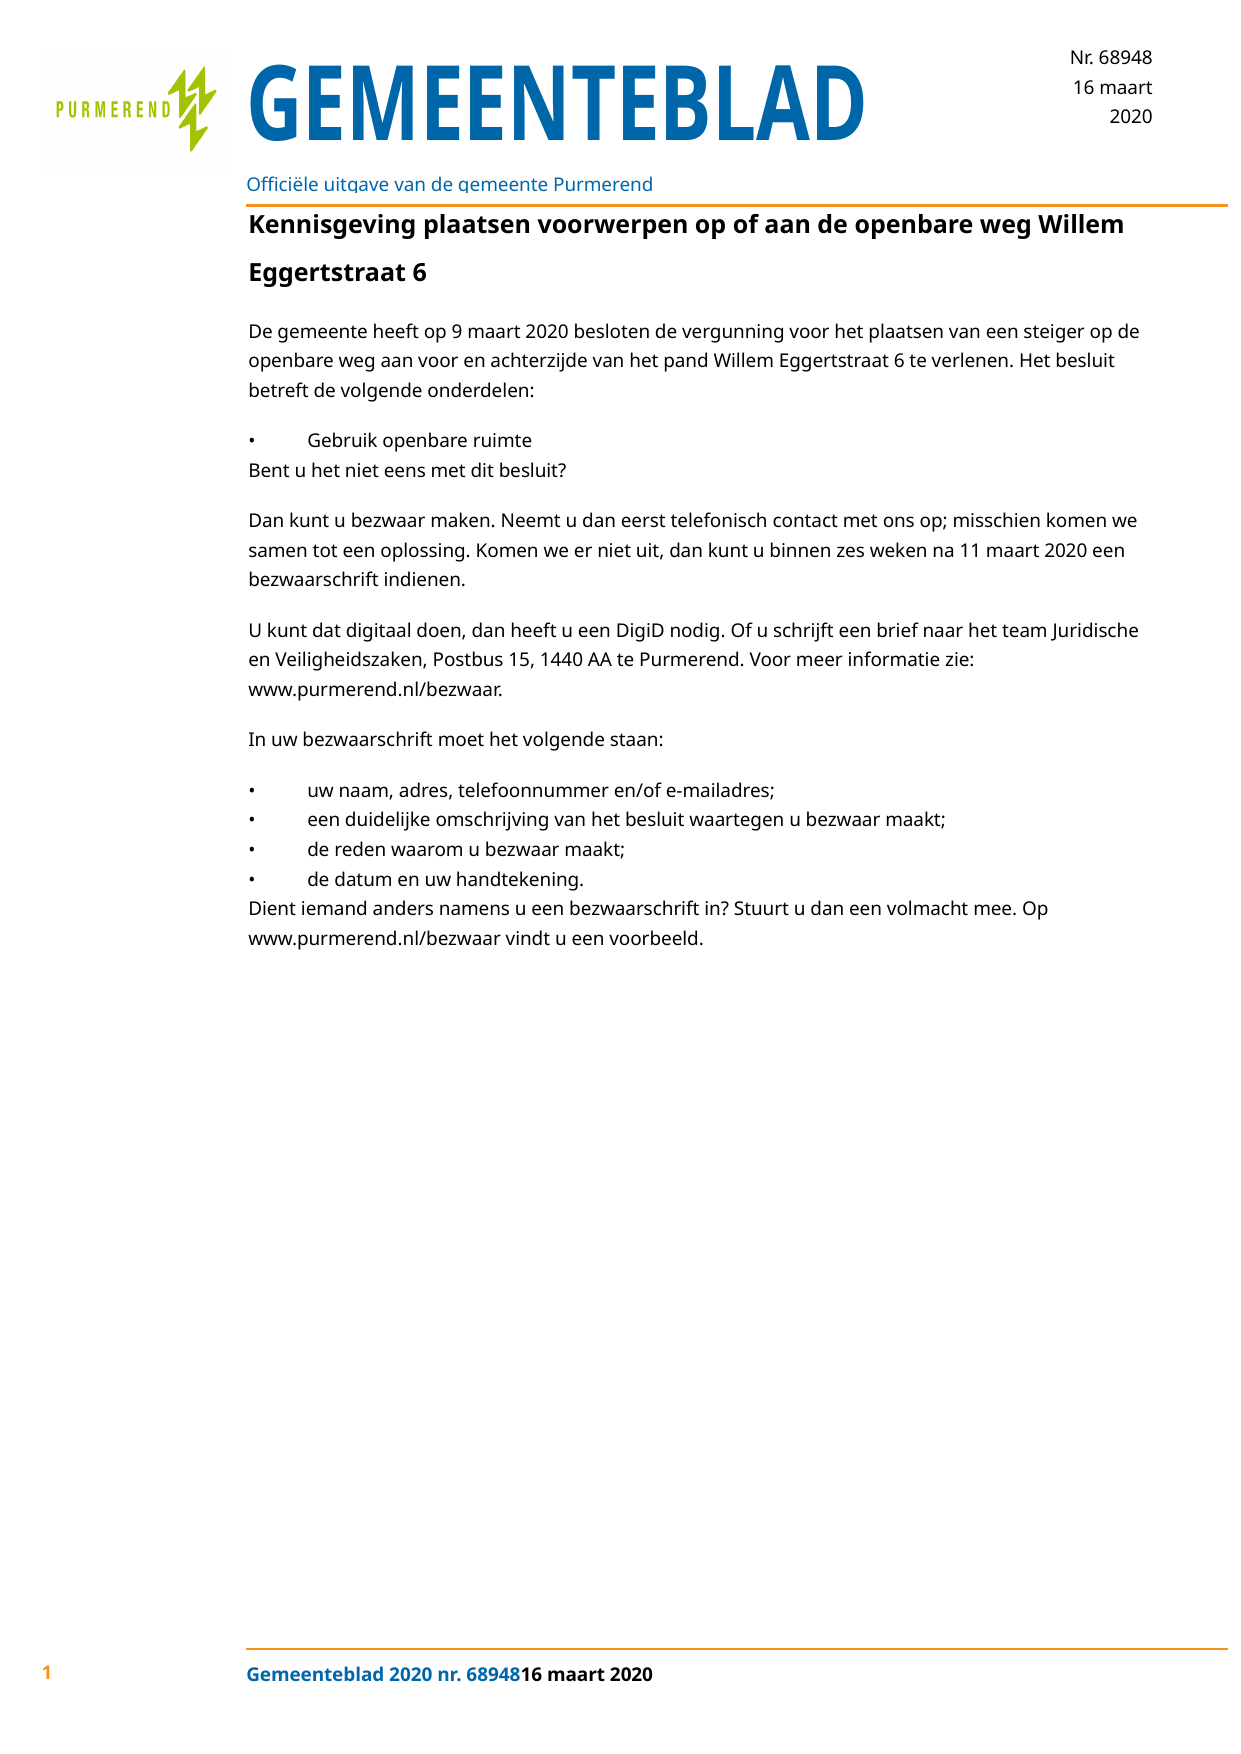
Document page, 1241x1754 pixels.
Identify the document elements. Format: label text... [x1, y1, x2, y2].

text Dient iemand anders namens u een bezwaarschrift in? Stuurt u dan een volmacht mee. Op www.purmerend.nl/bezwaar vindt u een voorbeeld. [248, 895, 1152, 951]
list uw naam, adres, telefoonnummer en/of e-mailadres; [248, 777, 1152, 803]
list de datum en uw handtekening. [248, 866, 1152, 892]
text De gemeente heeft op 9 maart 2020 besloten de vergunning voor het plaatsen van een steiger op de openbare weg aan voor en achterzijde van het pand Willem Eggertstraat 6 te verlenen. Het besluit betreft de volgende onderdelen: [248, 318, 1152, 403]
list een duidelijke omschrijving van het besluit waartegen u bezwaar maakt; [248, 807, 1152, 832]
text Kennisgeving plaatsen voorwerpen op of aan de openbare weg Willem Eggertstraat 6 [248, 207, 1152, 288]
picture [41, 47, 231, 172]
list Gebruik openbare ruimte [248, 427, 1152, 453]
text Dan kunt u bezwaar maken. Neemt u dan eerst telefonisch contact met ons op; misschien komen we samen tot een oplossing. Komen we er niet uit, dan kunt u binnen zes weken na 11 maart 2020 een bezwaarschrift indienen. [248, 507, 1152, 592]
text Bent u het niet eens met dit besluit? [248, 457, 1152, 483]
list de reden waarom u bezwaar maakt; [248, 836, 1152, 862]
text U kunt dat digitaal doen, dan heeft u een DigiD nodig. Of u schrijft een brief naar het team Juridische en Veiligheidszaken, Postbus 15, 1440 AA te Purmerend. Voor meer informatie zie: www.purmerend.nl/bezwaar. [248, 617, 1152, 702]
text In uw bezwaarschrift moet het volgende staan: [248, 727, 1152, 752]
